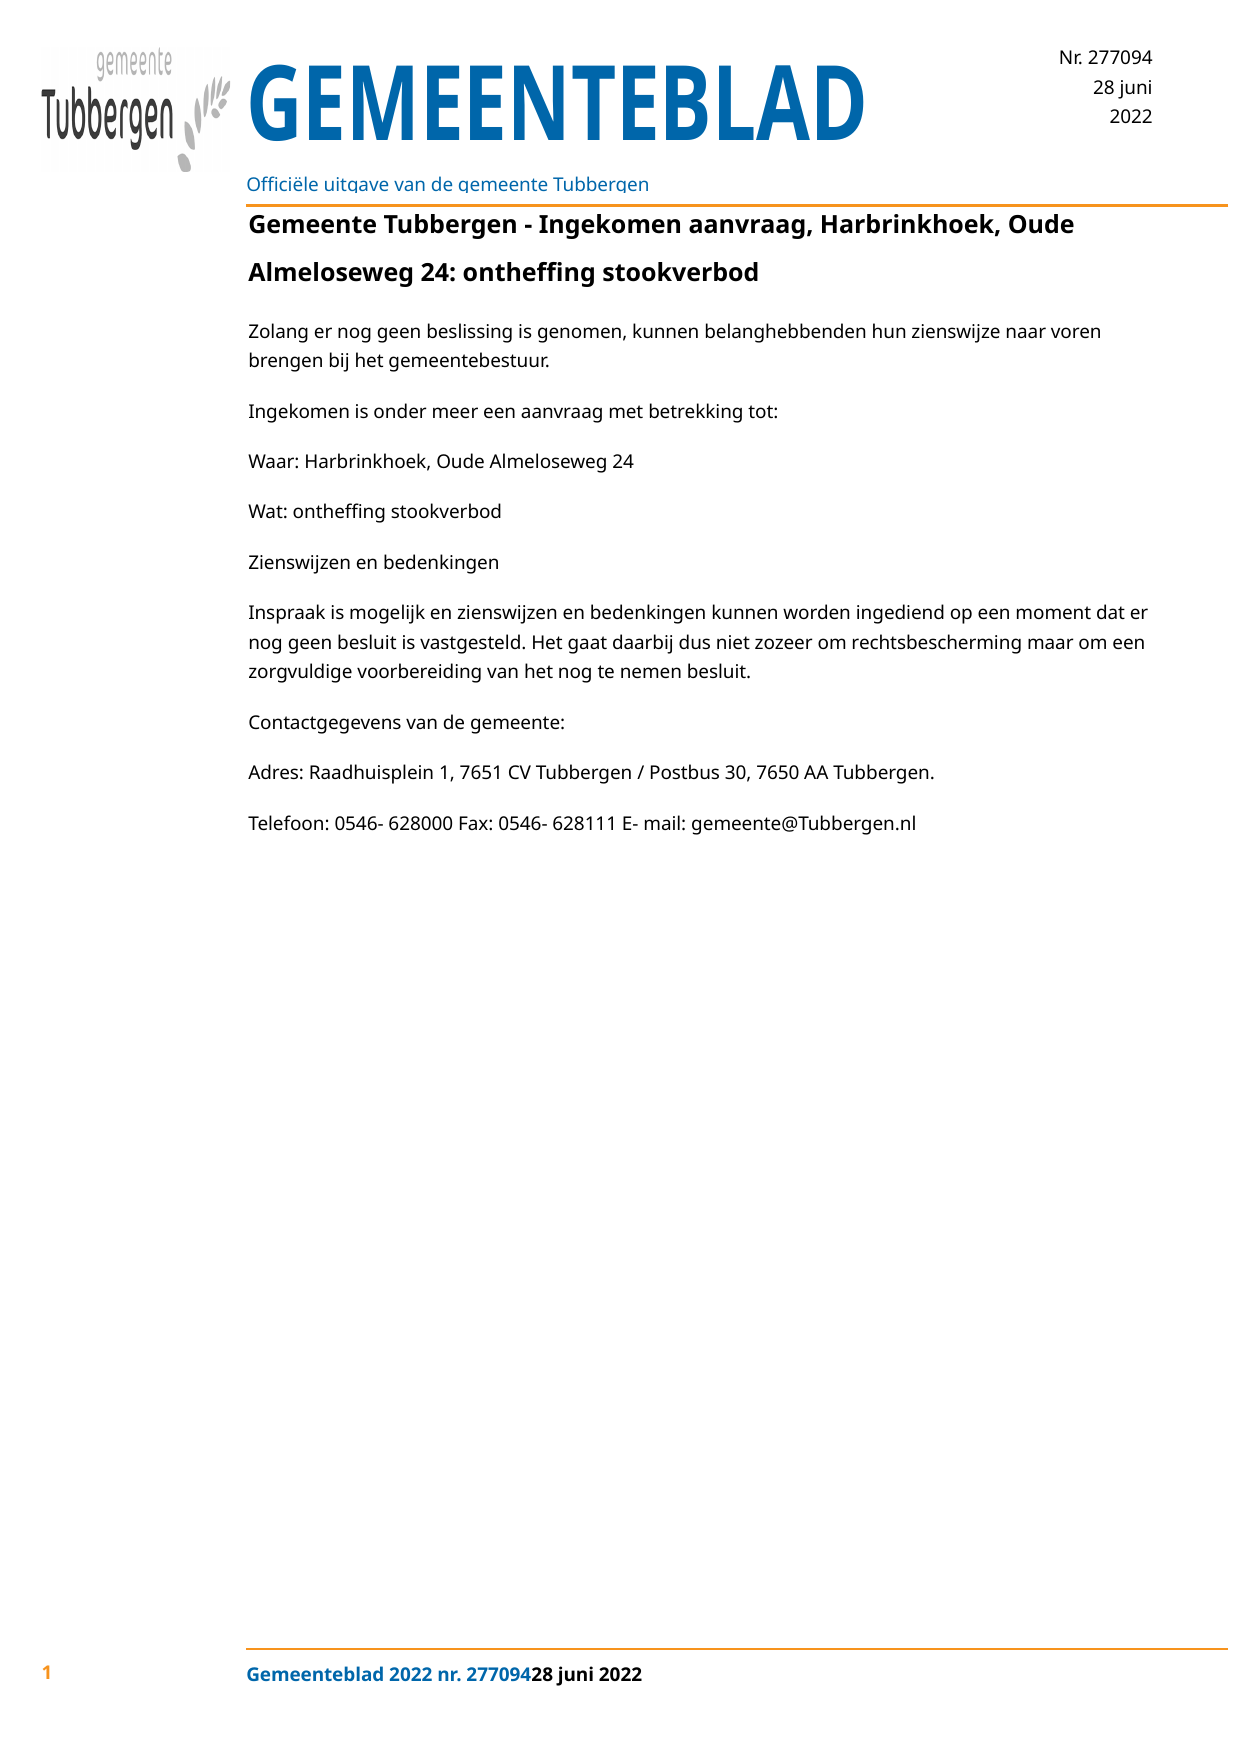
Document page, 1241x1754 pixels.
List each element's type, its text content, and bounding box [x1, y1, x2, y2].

picture [41, 47, 231, 172]
text Adres: Raadhuisplein 1, 7651 CV Tubbergen / Postbus 30, 7650 AA Tubbergen. [248, 759, 1152, 785]
text Telefoon: 0546- 628000 Fax: 0546- 628111 E- mail: gemeente@Tubbergen.nl [248, 810, 1152, 836]
text Ingekomen is onder meer een aanvraag met betrekking tot: [248, 398, 1152, 424]
text Zienswijzen en bedenkingen [248, 549, 1152, 575]
text Inspraak is mogelijk en zienswijzen en bedenkingen kunnen worden ingediend op een moment dat er nog geen besluit is vastgesteld. Het gaat daarbij dus niet zozeer om rechtsbescherming maar om een zorgvuldige voorbereiding van het nog te nemen besluit. [248, 599, 1152, 684]
text Gemeente Tubbergen - Ingekomen aanvraag, Harbrinkhoek, Oude Almeloseweg 24: ontheffing stookverbod [248, 207, 1152, 288]
text Wat: ontheffing stookverbod [248, 499, 1152, 524]
text Contactgegevens van de gemeente: [248, 709, 1152, 735]
text Zolang er nog geen beslissing is genomen, kunnen belanghebbenden hun zienswijze naar voren brengen bij het gemeentebestuur. [248, 318, 1152, 373]
text Waar: Harbrinkhoek, Oude Almeloseweg 24 [248, 448, 1152, 474]
